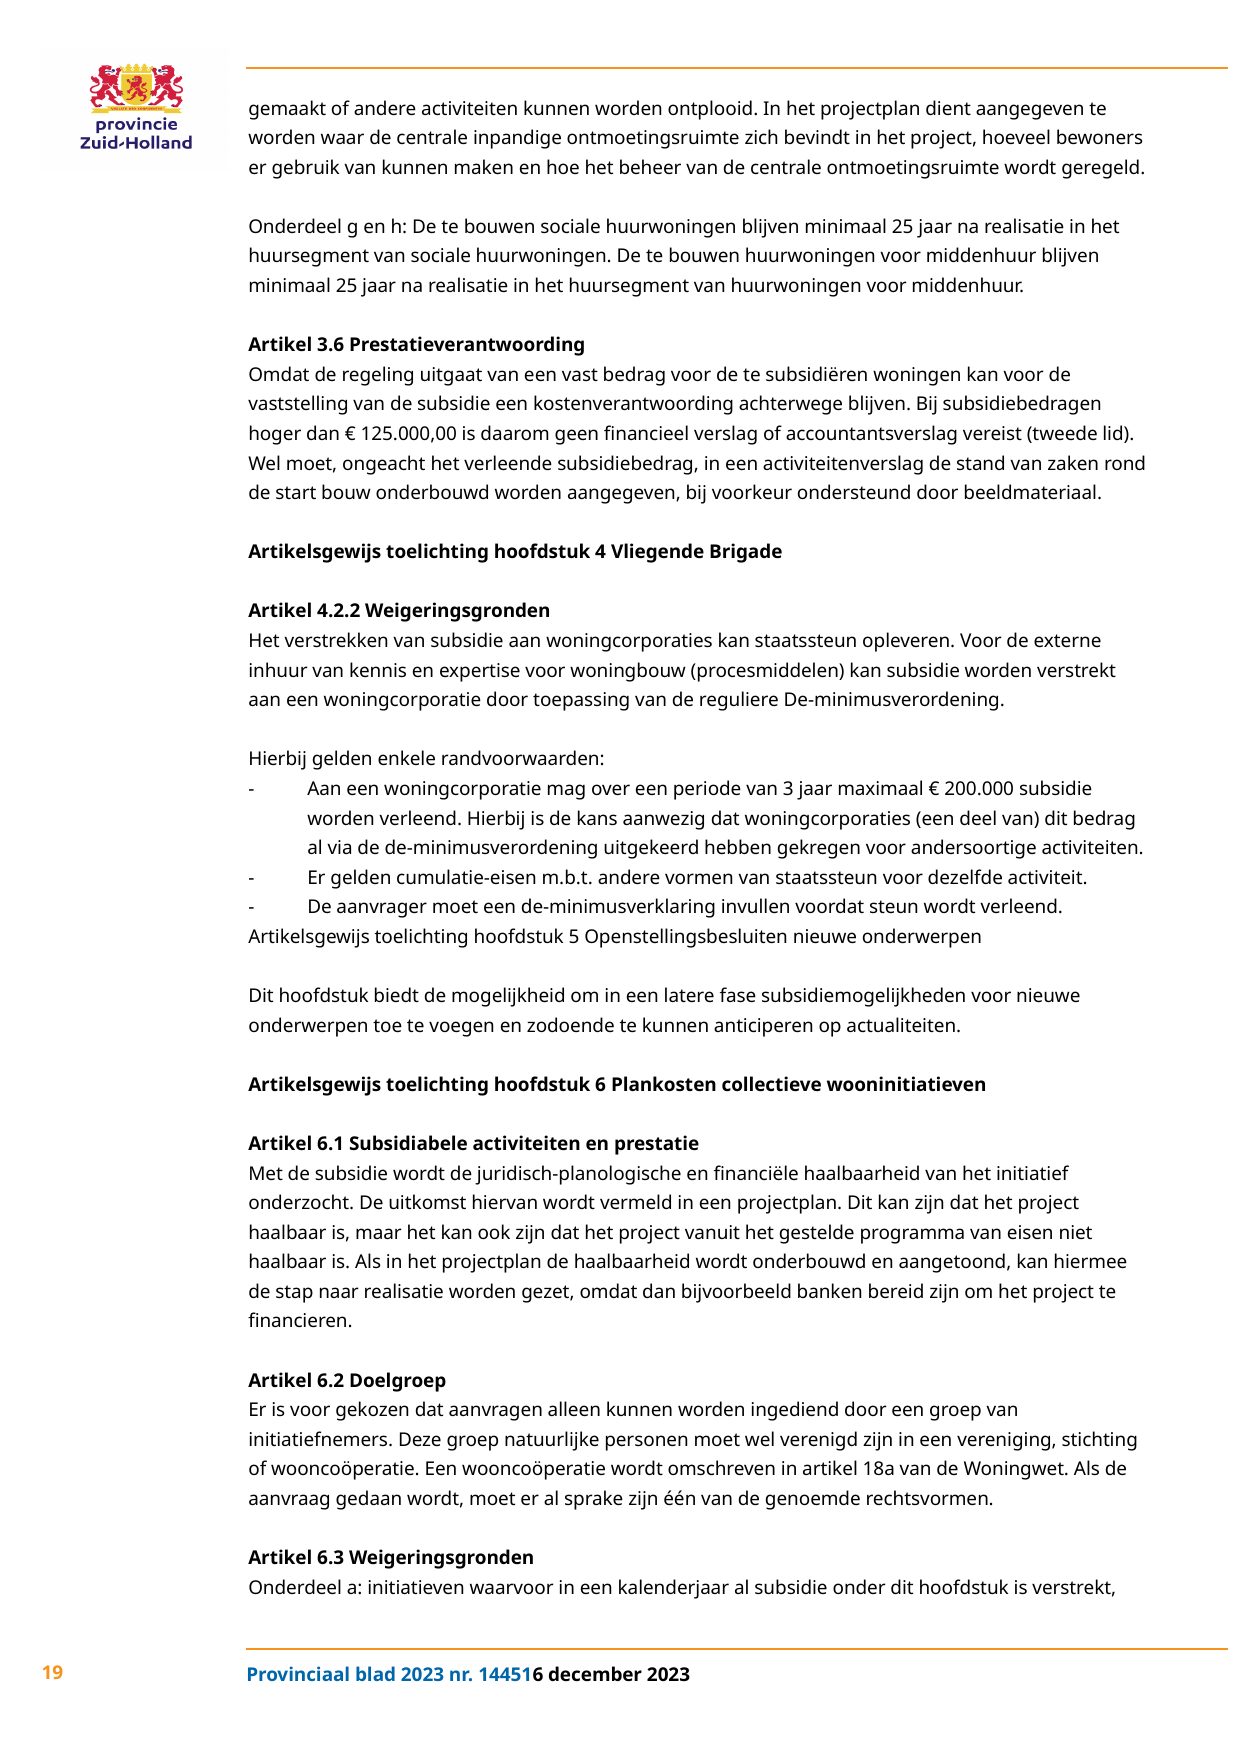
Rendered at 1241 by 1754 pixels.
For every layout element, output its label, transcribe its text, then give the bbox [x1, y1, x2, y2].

picture [41, 47, 231, 172]
list Er gelden cumulatie-eisen m.b.t. andere vormen van staatssteun voor dezelfde activiteit. [248, 864, 1152, 890]
text Artikelsgewijs toelichting hoofdstuk 4 Vliegende Brigade [248, 538, 1152, 564]
text Dit hoofdstuk biedt de mogelijkheid om in een latere fase subsidiemogelijkheden voor nieuwe onderwerpen toe te voegen en zodoende te kunnen anticiperen op actualiteiten. [248, 982, 1152, 1038]
text Hierbij gelden enkele randvoorwaarden: [248, 746, 1152, 771]
text Artikelsgewijs toelichting hoofdstuk 6 Plankosten collectieve wooninitiatieven [248, 1071, 1152, 1097]
text Artikel 6.3 Weigeringsgronden [248, 1544, 1152, 1570]
text Onderdeel a: initiatieven waarvoor in een kalenderjaar al subsidie onder dit hoofdstuk is verstrekt, [248, 1574, 1152, 1600]
list Aan een woningcorporatie mag over een periode van 3 jaar maximaal € 200.000 subsidie worden verleend. Hierbij is de kans aanwezig dat woningcorporaties (een deel van) dit bedrag al via de de-minimusverordening uitgekeerd hebben gekregen voor andersoortige activiteiten. [248, 775, 1152, 860]
text Onderdeel g en h: De te bouwen sociale huurwoningen blijven minimaal 25 jaar na realisatie in het huursegment van sociale huurwoningen. De te bouwen huurwoningen voor middenhuur blijven minimaal 25 jaar na realisatie in het huursegment van huurwoningen voor middenhuur. [248, 213, 1152, 298]
text Artikelsgewijs toelichting hoofdstuk 5 Openstellingsbesluiten nieuwe onderwerpen [248, 923, 1152, 949]
text Omdat de regeling uitgaat van een vast bedrag voor de te subsidiëren woningen kan voor de vaststelling van de subsidie een kostenverantwoording achterwege blijven. Bij subsidiebedragen hoger dan € 125.000,00 is daarom geen financieel verslag of accountantsverslag vereist (tweede lid). Wel moet, ongeacht het verleende subsidiebedrag, in een activiteitenverslag de stand van zaken rond de start bouw onderbouwd worden aangegeven, bij voorkeur ondersteund door beeldmateriaal. [248, 361, 1152, 505]
list De aanvrager moet een de-minimusverklaring invullen voordat steun wordt verleend. [248, 893, 1152, 919]
text gemaakt of andere activiteiten kunnen worden ontplooid. In het projectplan dient aangegeven te worden waar de centrale inpandige ontmoetingsruimte zich bevindt in het project, hoeveel bewoners er gebruik van kunnen maken en hoe het beheer van de centrale ontmoetingsruimte wordt geregeld. [248, 95, 1152, 180]
text Artikel 4.2.2 Weigeringsgronden [248, 598, 1152, 623]
text Artikel 6.1 Subsidiabele activiteiten en prestatie [248, 1130, 1152, 1156]
text Er is voor gekozen dat aanvragen alleen kunnen worden ingediend door een groep van initiatiefnemers. Deze groep natuurlijke personen moet wel verenigd zijn in een vereniging, stichting of wooncoöperatie. Een wooncoöperatie wordt omschreven in artikel 18a van de Woningwet. Als de aanvraag gedaan wordt, moet er al sprake zijn één van de genoemde rechtsvormen. [248, 1396, 1152, 1511]
text Artikel 3.6 Prestatieverantwoording [248, 331, 1152, 357]
text Artikel 6.2 Doelgroep [248, 1367, 1152, 1393]
text Met de subsidie wordt de juridisch-planologische en financiële haalbaarheid van het initiatief onderzocht. De uitkomst hiervan wordt vermeld in een projectplan. Dit kan zijn dat het project haalbaar is, maar het kan ook zijn dat het project vanuit het gestelde programma van eisen niet haalbaar is. Als in het projectplan de haalbaarheid wordt onderbouwd en aangetoond, kan hiermee de stap naar realisatie worden gezet, omdat dan bijvoorbeeld banken bereid zijn om het project te financieren. [248, 1160, 1152, 1333]
text Het verstrekken van subsidie aan woningcorporaties kan staatssteun opleveren. Voor de externe inhuur van kennis en expertise voor woningbouw (procesmiddelen) kan subsidie worden verstrekt aan een woningcorporatie door toepassing van de reguliere De-minimusverordening. [248, 627, 1152, 712]
